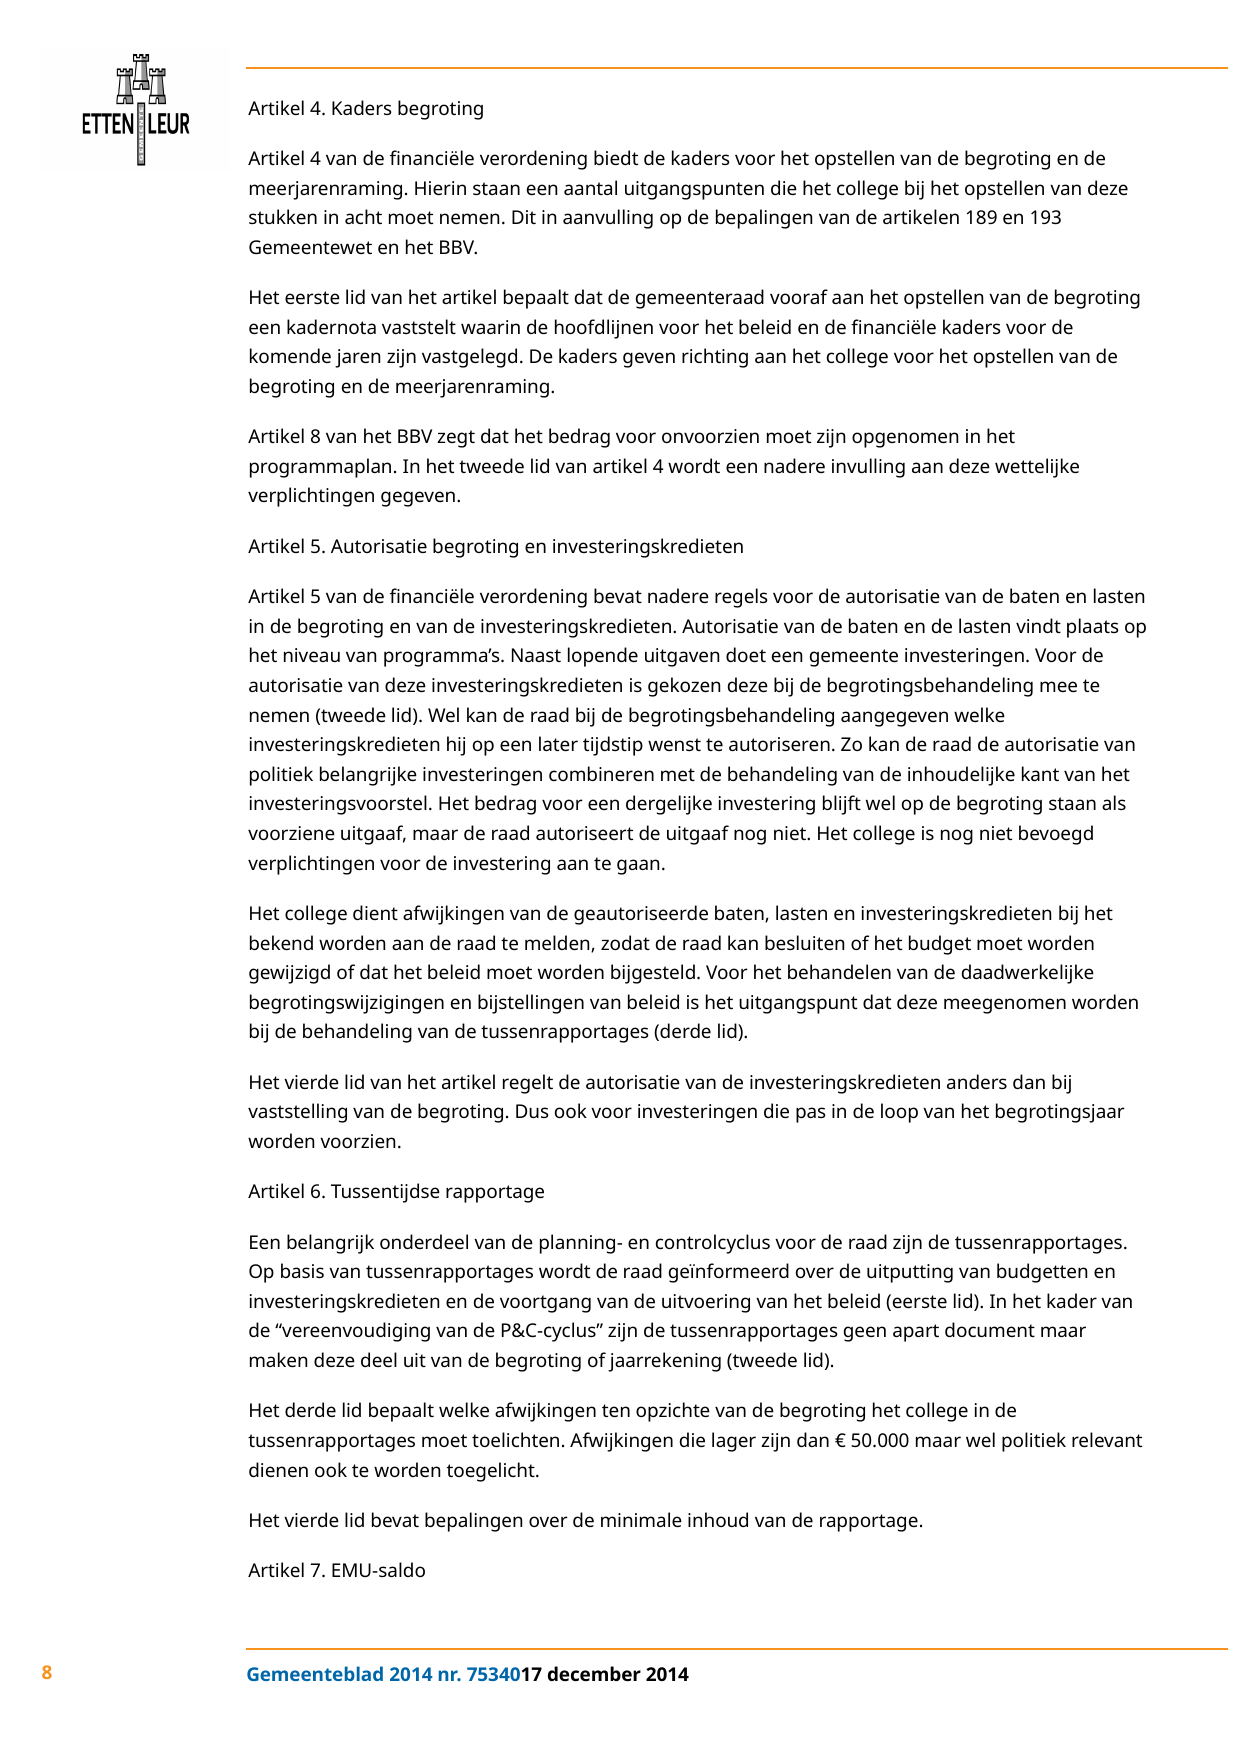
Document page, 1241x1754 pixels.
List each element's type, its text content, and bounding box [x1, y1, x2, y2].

text Artikel 4 van de financiële verordening biedt de kaders voor het opstellen van de begroting en de meerjarenraming. Hierin staan een aantal uitgangspunten die het college bij het opstellen van deze stukken in acht moet nemen. Dit in aanvulling op de bepalingen van de artikelen 189 en 193 Gemeentewet en het BBV. [248, 145, 1152, 260]
text Het vierde lid van het artikel regelt de autorisatie van de investeringskredieten anders dan bij vaststelling van de begroting. Dus ook voor investeringen die pas in de loop van het begrotingsjaar worden voorzien. [248, 1069, 1152, 1154]
text Het derde lid bepaalt welke afwijkingen ten opzichte van de begroting het college in de tussenrapportages moet toelichten. Afwijkingen die lager zijn dan € 50.000 maar wel politiek relevant dienen ook te worden toegelicht. [248, 1398, 1152, 1483]
text Het eerste lid van het artikel bepaalt dat de gemeenteraad vooraf aan het opstellen van de begroting een kadernota vaststelt waarin de hoofdlijnen voor het beleid en de financiële kaders voor de komende jaren zijn vastgelegd. De kaders geven richting aan het college voor het opstellen van de begroting en de meerjarenraming. [248, 284, 1152, 399]
picture [41, 47, 231, 172]
text Een belangrijk onderdeel van de planning- en controlcyclus voor de raad zijn de tussenrapportages. Op basis van tussenrapportages wordt de raad geïnformeerd over de uitputting van budgetten en investeringskredieten en de voortgang van de uitvoering van het beleid (eerste lid). In het kader van de “vereenvoudiging van de P&C-cyclus” zijn de tussenrapportages geen apart document maar maken deze deel uit van de begroting of jaarrekening (tweede lid). [248, 1229, 1152, 1373]
text Het vierde lid bevat bepalingen over de minimale inhoud van de rapportage. [248, 1507, 1152, 1533]
text Artikel 4. Kaders begroting [248, 95, 1152, 121]
text Artikel 5 van de financiële verordening bevat nadere regels voor de autorisatie van de baten en lasten in de begroting en van de investeringskredieten. Autorisatie van de baten en de lasten vindt plaats op het niveau van programma’s. Naast lopende uitgaven doet een gemeente investeringen. Voor de autorisatie van deze investeringskredieten is gekozen deze bij de begrotingsbehandeling mee te nemen (tweede lid). Wel kan de raad bij de begrotingsbehandeling aangegeven welke investeringskredieten hij op een later tijdstip wenst te autoriseren. Zo kan de raad de autorisatie van politiek belangrijke investeringen combineren met de behandeling van de inhoudelijke kant van het investeringsvoorstel. Het bedrag voor een dergelijke investering blijft wel op de begroting staan als voorziene uitgaaf, maar de raad autoriseert de uitgaaf nog niet. Het college is nog niet bevoegd verplichtingen voor de investering aan te gaan. [248, 583, 1152, 876]
text Het college dient afwijkingen van de geautoriseerde baten, lasten en investeringskredieten bij het bekend worden aan de raad te melden, zodat de raad kan besluiten of het budget moet worden gewijzigd of dat het beleid moet worden bijgesteld. Voor het behandelen van de daadwerkelijke begrotingswijzigingen en bijstellingen van beleid is het uitgangspunt dat deze meegenomen worden bij de behandeling van de tussenrapportages (derde lid). [248, 900, 1152, 1044]
text Artikel 7. EMU-saldo [248, 1558, 1152, 1583]
text Artikel 5. Autorisatie begroting en investeringskredieten [248, 533, 1152, 559]
text Artikel 8 van het BBV zegt dat het bedrag voor onvoorzien moet zijn opgenomen in het programmaplan. In het tweede lid van artikel 4 wordt een nadere invulling aan deze wettelijke verplichtingen gegeven. [248, 423, 1152, 508]
text Artikel 6. Tussentijdse rapportage [248, 1178, 1152, 1204]
